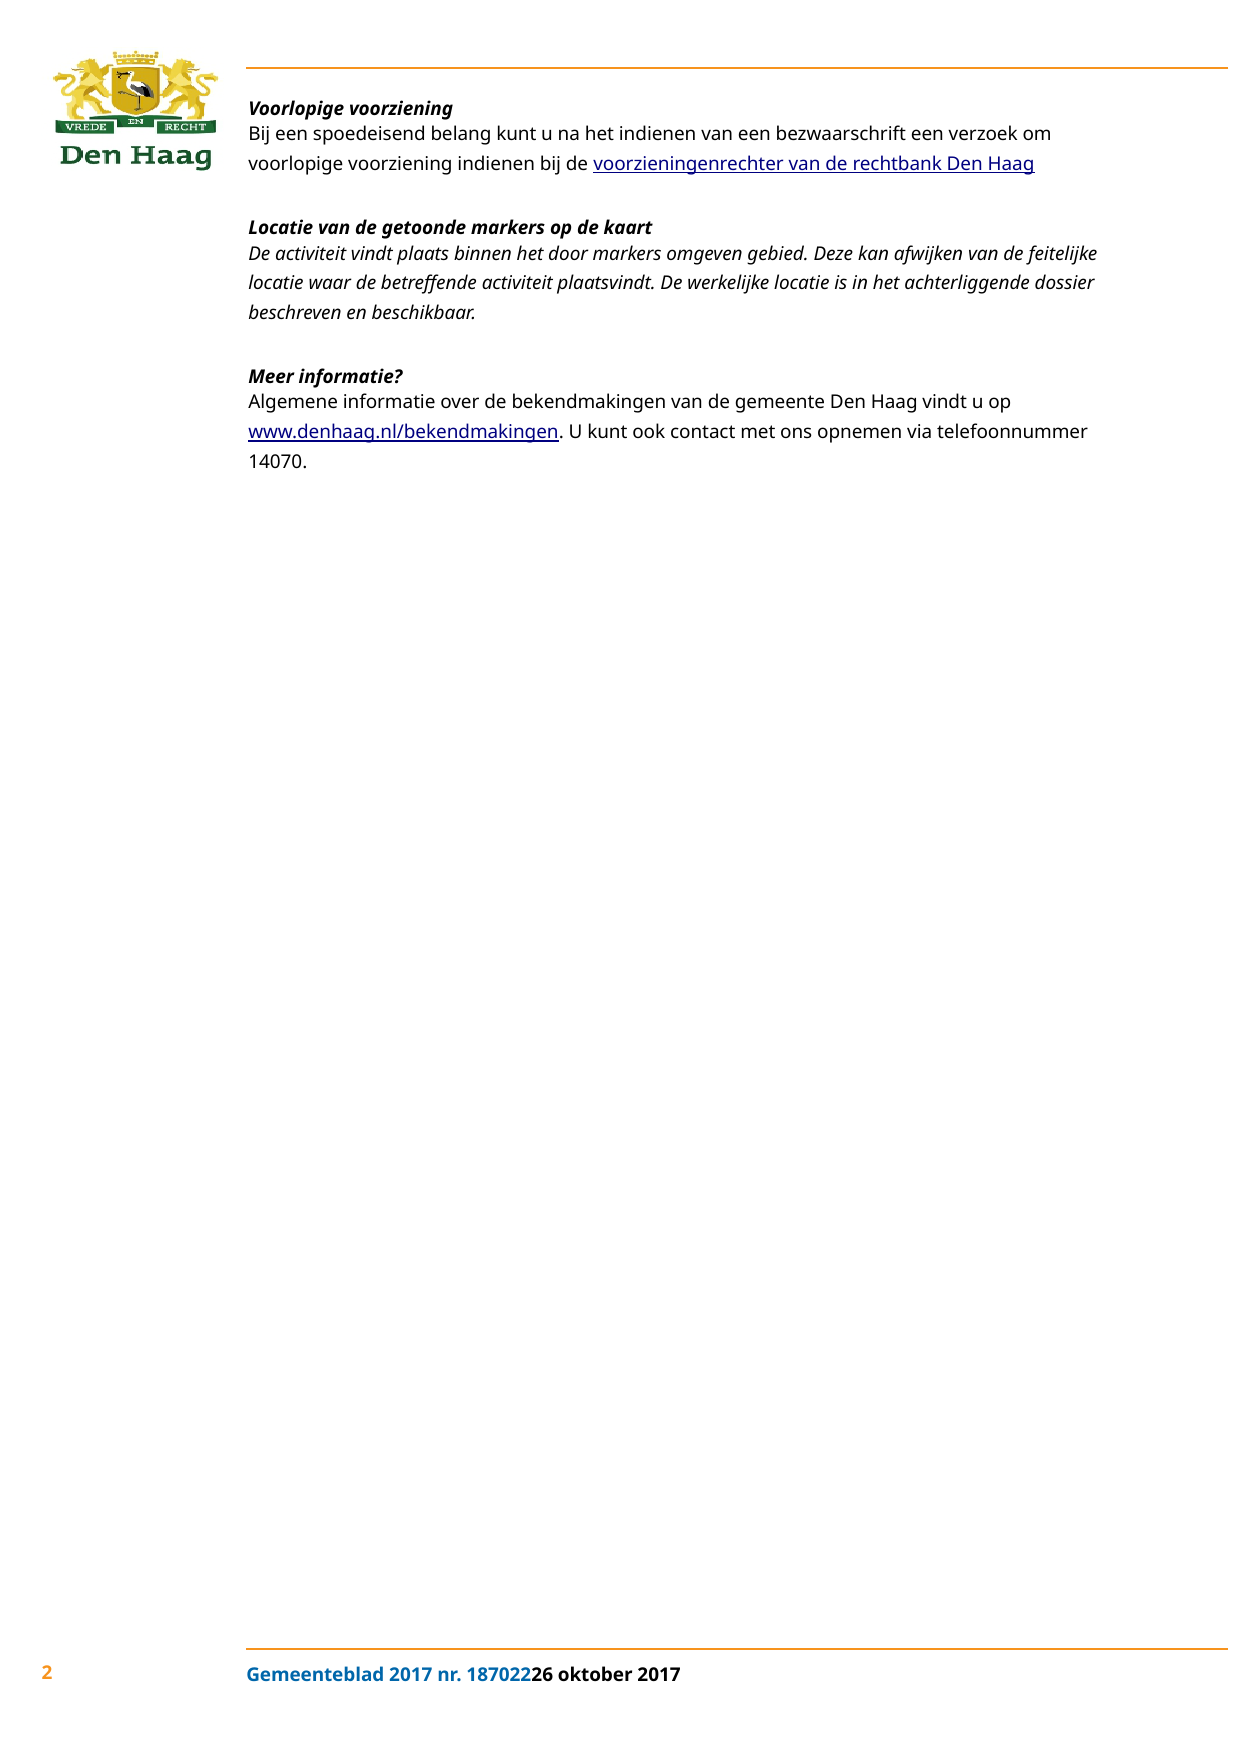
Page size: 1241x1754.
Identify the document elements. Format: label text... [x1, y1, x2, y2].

picture [41, 47, 231, 172]
text Voorlopige voorziening [248, 95, 1152, 121]
text Meer informatie? [248, 363, 1152, 389]
text Algemene informatie over de bekendmakingen van de gemeente Den Haag vindt u op www.denhaag.nl/bekendmakingen. U kunt ook contact met ons opnemen via telefoonnummer 14070. [248, 389, 1152, 473]
text Bij een spoedeisend belang kunt u na het indienen van een bezwaarschrift een verzoek om voorlopige voorziening indienen bij de voorzieningenrechter van de rechtbank Den Haag [248, 121, 1152, 176]
text De activiteit vindt plaats binnen het door markers omgeven gebied. Deze kan afwijken van de feitelijke locatie waar de betreffende activiteit plaatsvindt. De werkelijke locatie is in het achterliggende dossier beschreven en beschikbaar. [248, 240, 1152, 325]
text Locatie van de getoonde markers op de kaart [248, 214, 1152, 240]
